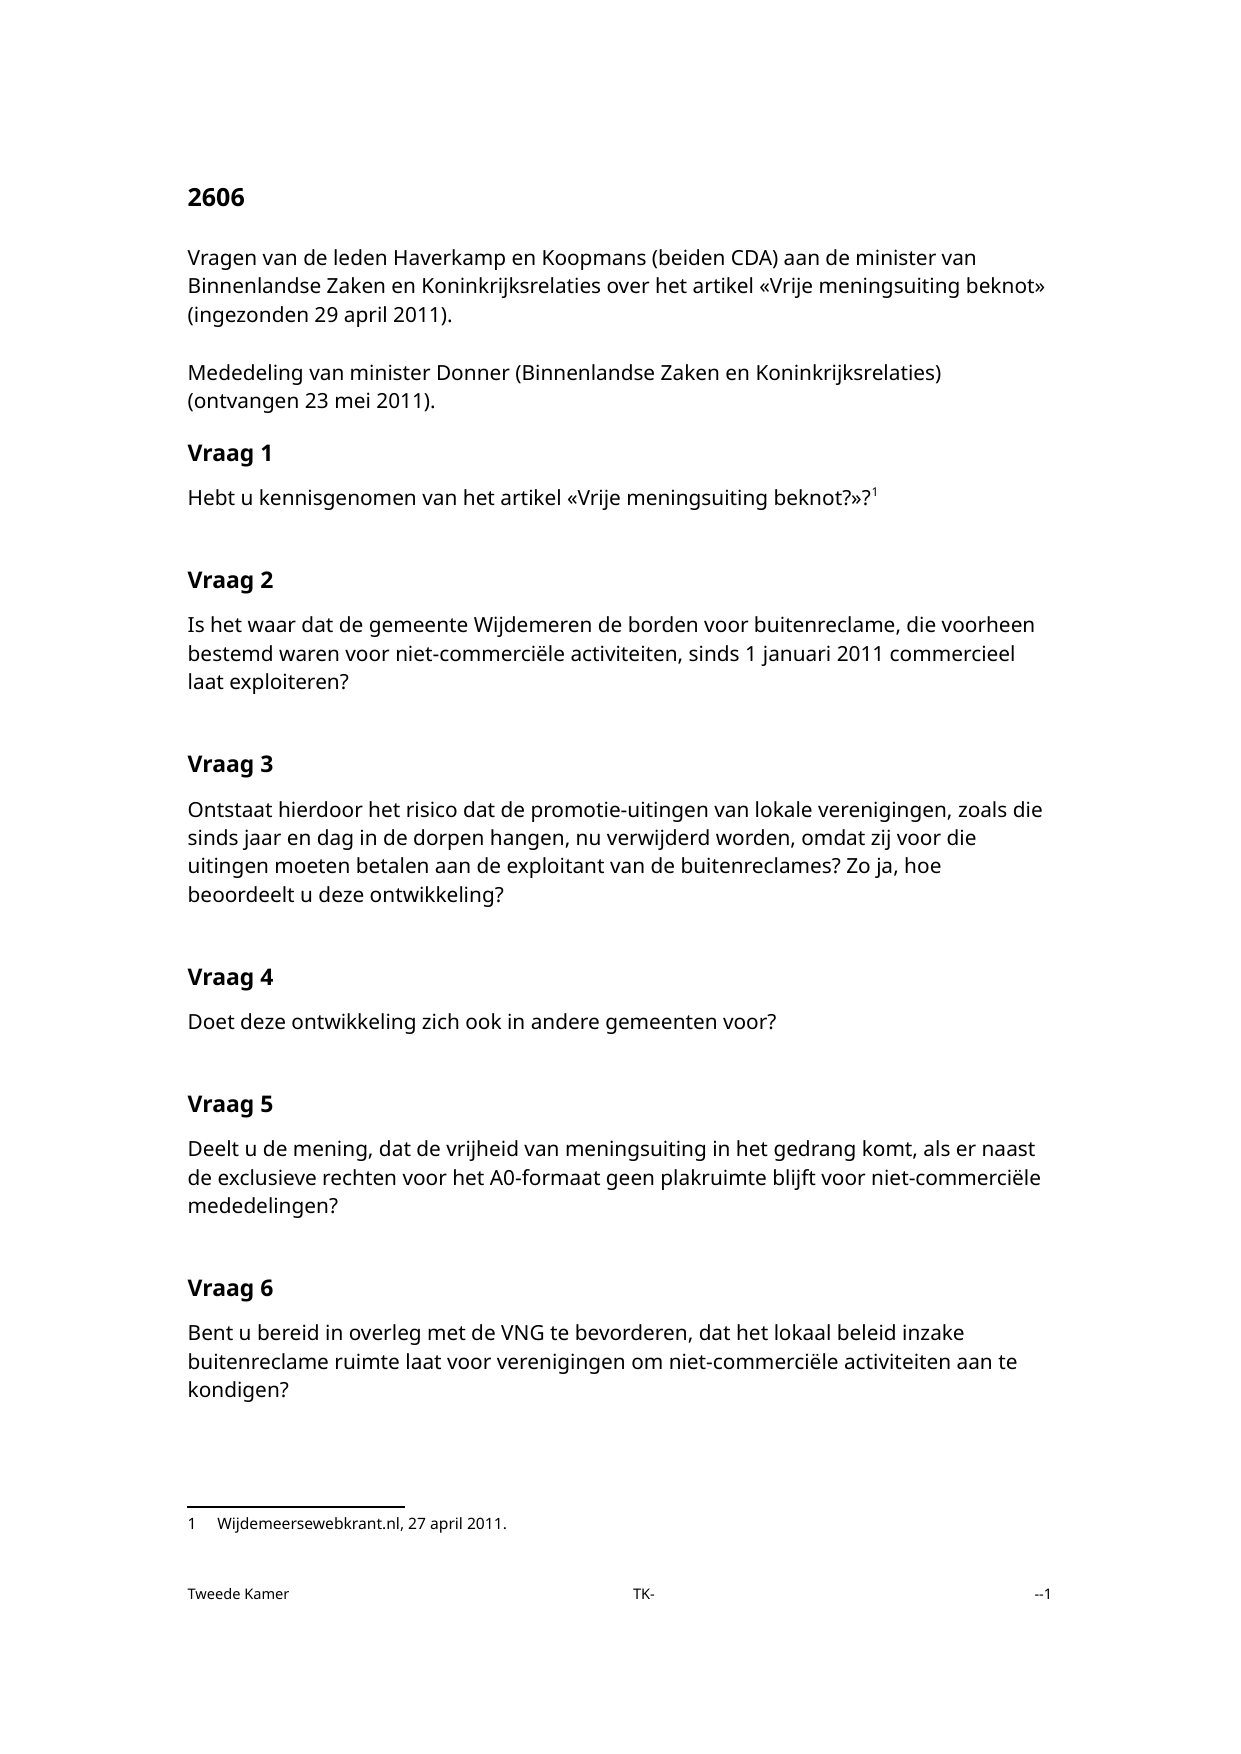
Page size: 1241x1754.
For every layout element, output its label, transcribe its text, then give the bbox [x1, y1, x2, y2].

subtitle Vraag 5 [187, 1088, 1053, 1119]
subtitle Vraag 1 [187, 437, 1053, 468]
subtitle Vraag 2 [187, 564, 1053, 596]
text Bent u bereid in overleg met de VNG te bevorderen, dat het lokaal beleid inzake buitenreclame ruimte laat voor verenigingen om niet-commerciële activiteiten aan te kondigen? [187, 1318, 1053, 1404]
text Wijdemeersewebkrant.nl, 27 april 2011. [187, 1506, 1053, 1534]
text Doet deze ontwikkeling zich ook in andere gemeenten voor? [187, 1007, 1053, 1036]
subtitle Vraag 3 [187, 748, 1053, 780]
text Hebt u kennisgenomen van het artikel «Vrije meningsuiting beknot?»? [187, 483, 1053, 512]
subtitle Vraag 6 [187, 1272, 1053, 1303]
subtitle Vraag 4 [187, 961, 1053, 992]
text Deelt u de mening, dat de vrijheid van meningsuiting in het gedrang komt, als er naast de exclusieve rechten voor het A0-formaat geen plakruimte blijft voor niet-commerciële mededelingen? [187, 1134, 1053, 1220]
text Vragen van de leden Haverkamp en Koopmans (beiden CDA) aan de minister van Binnenlandse Zaken en Koninkrijksrelaties over het artikel «Vrije meningsuiting beknot» (ingezonden 29 april 2011). [187, 243, 1053, 328]
text Mededeling van minister Donner (Binnenlandse Zaken en Koninkrijksrelaties) (ontvangen 23 mei 2011). [187, 358, 1053, 415]
text 2606 [187, 179, 1053, 213]
text Is het waar dat de gemeente Wijdemeren de borden voor buitenreclame, die voorheen bestemd waren voor niet-commerciële activiteiten, sinds 1 januari 2011 commercieel laat exploiteren? [187, 611, 1053, 696]
text Ontstaat hierdoor het risico dat de promotie-uitingen van lokale verenigingen, zoals die sinds jaar en dag in de dorpen hangen, nu verwijderd worden, omdat zij voor die uitingen moeten betalen aan de exploitant van de buitenreclames? Zo ja, hoe beoordeelt u deze ontwikkeling? [187, 795, 1053, 908]
